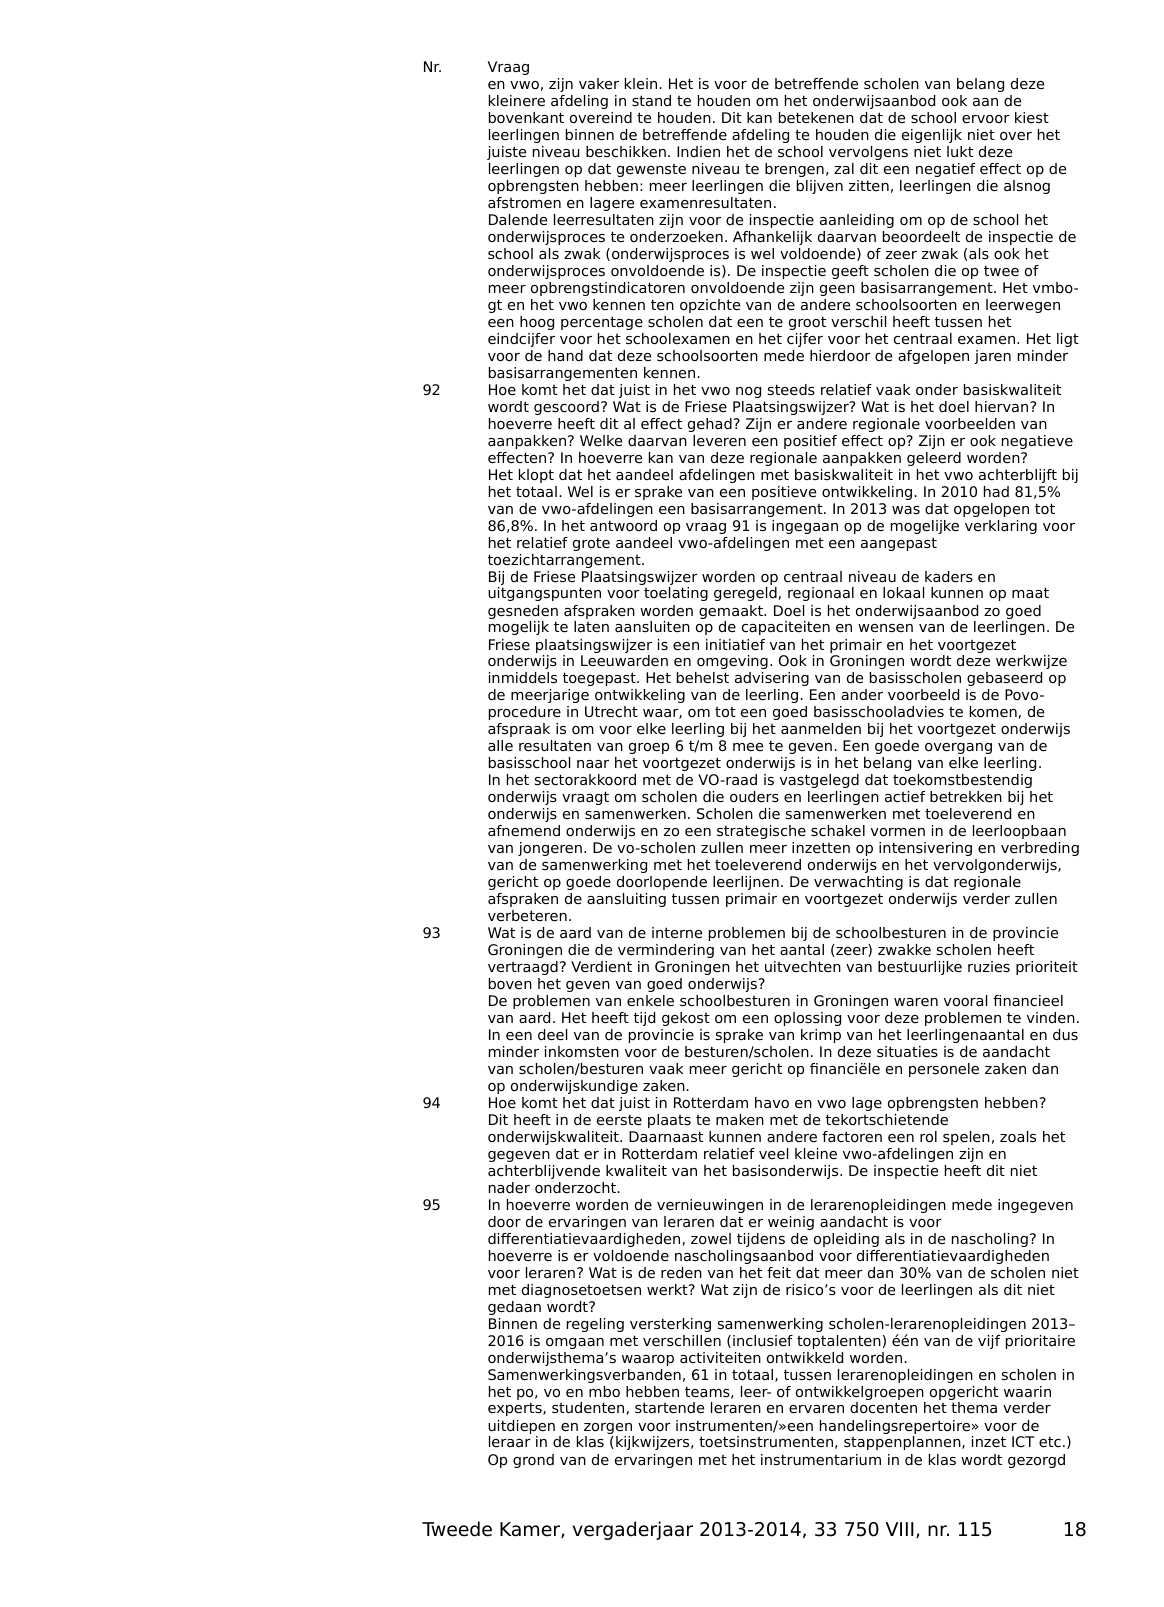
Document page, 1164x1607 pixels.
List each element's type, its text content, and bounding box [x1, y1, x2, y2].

table_cell 93 [422, 925, 481, 1095]
table_cell In hoeverre worden de vernieuwingen in de lerarenopleidingen mede ingegeven door de ervaringen van leraren dat er weinig aandacht is voor differentiatievaardigheden, zowel tijdens de opleiding als in de nascholing? In hoeverre is er voldoende nascholingsaanbod voor differentiatievaardigheden voor leraren? Wat is de reden van het feit dat meer dan 30% van de scholen niet met diagnosetoetsen werkt? Wat zijn de risico’s voor de leerlingen als dit niet gedaan wordt? Binnen de regeling versterking samenwerking scholen-lerarenopleidingen 2013–2016 is omgaan met verschillen (inclusief toptalenten) één van de vijf prioritaire onderwijsthema’s waarop activiteiten ontwikkeld worden. Samenwerkingsverbanden, 61 in totaal, tussen lerarenopleidingen en scholen in het po, vo en mbo hebben teams, leer- of ontwikkelgroepen opgericht waarin experts, studenten, startende leraren en ervaren docenten het thema verder uitdiepen en zorgen voor instrumenten/»een handelingsrepertoire» voor de leraar in de klas (kijkwijzers, toetsinstrumenten, stappenplannen, inzet ICT etc.) Op grond van de ervaringen met het instrumentarium in de klas wordt gezorgd [481, 1197, 1087, 1468]
table_cell en vwo, zijn vaker klein. Het is voor de betreffende scholen van belang deze kleinere afdeling in stand te houden om het onderwijsaanbod ook aan de bovenkant overeind te houden. Dit kan betekenen dat de school ervoor kiest leerlingen binnen de betreffende afdeling te houden die eigenlijk niet over het juiste niveau beschikken. Indien het de school vervolgens niet lukt deze leerlingen op dat gewenste niveau te brengen, zal dit een negatief effect op de opbrengsten hebben: meer leerlingen die blijven zitten, leerlingen die alsnog afstromen en lagere examenresultaten. Dalende leerresultaten zijn voor de inspectie aanleiding om op de school het onderwijsproces te onderzoeken. Afhankelijk daarvan beoordeelt de inspectie de school als zwak (onderwijsproces is wel voldoende) of zeer zwak (als ook het onderwijsproces onvoldoende is). De inspectie geeft scholen die op twee of meer opbrengstindicatoren onvoldoende zijn geen basisarrangement. Het vmbo-gt en het vwo kennen ten opzichte van de andere schoolsoorten en leerwegen een hoog percentage scholen dat een te groot verschil heeft tussen het eindcijfer voor het schoolexamen en het cijfer voor het centraal examen. Het ligt voor de hand dat deze schoolsoorten mede hierdoor de afgelopen jaren minder basisarrangementen kennen. [481, 76, 1087, 382]
table_cell Hoe komt het dat juist in het vwo nog steeds relatief vaak onder basiskwaliteit wordt gescoord? Wat is de Friese Plaatsingswijzer? Wat is het doel hiervan? In hoeverre heeft dit al effect gehad? Zijn er andere regionale voorbeelden van aanpakken? Welke daarvan leveren een positief effect op? Zijn er ook negatieve effecten? In hoeverre kan van deze regionale aanpakken geleerd worden? Het klopt dat het aandeel afdelingen met basiskwaliteit in het vwo achterblijft bij het totaal. Wel is er sprake van een positieve ontwikkeling. In 2010 had 81,5% van de vwo-afdelingen een basisarrangement. In 2013 was dat opgelopen tot 86,8%. In het antwoord op vraag 91 is ingegaan op de mogelijke verklaring voor het relatief grote aandeel vwo-afdelingen met een aangepast toezichtarrangement. Bij de Friese Plaatsingswijzer worden op centraal niveau de kaders en uitgangspunten voor toelating geregeld, regionaal en lokaal kunnen op maat gesneden afspraken worden gemaakt. Doel is het onderwijsaanbod zo goed mogelijk te laten aansluiten op de capaciteiten en wensen van de leerlingen. De Friese plaatsingswijzer is een initiatief van het primair en het voortgezet onderwijs in Leeuwarden en omgeving. Ook in Groningen wordt deze werkwijze inmiddels toegepast. Het behelst advisering van de basisscholen gebaseerd op de meerjarige ontwikkeling van de leerling. Een ander voorbeeld is de Povo-procedure in Utrecht waar, om tot een goed basisschooladvies te komen, de afspraak is om voor elke leerling bij het aanmelden bij het voortgezet onderwijs alle resultaten van groep 6 t/m 8 mee te geven. Een goede overgang van de basisschool naar het voortgezet onderwijs is in het belang van elke leerling. In het sectorakkoord met de VO-raad is vastgelegd dat toekomstbestendig onderwijs vraagt om scholen die ouders en leerlingen actief betrekken bij het onderwijs en samenwerken. Scholen die samenwerken met toeleverend en afnemend onderwijs en zo een strategische schakel vormen in de leerloopbaan van jongeren. De vo-scholen zullen meer inzetten op intensivering en verbreding van de samenwerking met het toeleverend onderwijs en het vervolgonderwijs, gericht op goede doorlopende leerlijnen. De verwachting is dat regionale afspraken de aansluiting tussen primair en voortgezet onderwijs verder zullen verbeteren. [481, 382, 1087, 925]
table_cell 94 [422, 1095, 481, 1197]
table_header Vraag [481, 59, 1087, 76]
table_cell Hoe komt het dat juist in Rotterdam havo en vwo lage opbrengsten hebben? Dit heeft in de eerste plaats te maken met de tekortschietende onderwijskwaliteit. Daarnaast kunnen andere factoren een rol spelen, zoals het gegeven dat er in Rotterdam relatief veel kleine vwo-afdelingen zijn en achterblijvende kwaliteit van het basisonderwijs. De inspectie heeft dit niet nader onderzocht. [481, 1095, 1087, 1197]
table_cell Wat is de aard van de interne problemen bij de schoolbesturen in de provincie Groningen die de vermindering van het aantal (zeer) zwakke scholen heeft vertraagd? Verdient in Groningen het uitvechten van bestuurlijke ruzies prioriteit boven het geven van goed onderwijs? De problemen van enkele schoolbesturen in Groningen waren vooral financieel van aard. Het heeft tijd gekost om een oplossing voor deze problemen te vinden. In een deel van de provincie is sprake van krimp van het leerlingenaantal en dus minder inkomsten voor de besturen/scholen. In deze situaties is de aandacht van scholen/besturen vaak meer gericht op financiële en personele zaken dan op onderwijskundige zaken. [481, 925, 1087, 1095]
table_header Nr. [422, 59, 481, 76]
table_cell 95 [422, 1197, 481, 1468]
table_cell 92 [422, 382, 481, 925]
table_cell [422, 76, 481, 382]
